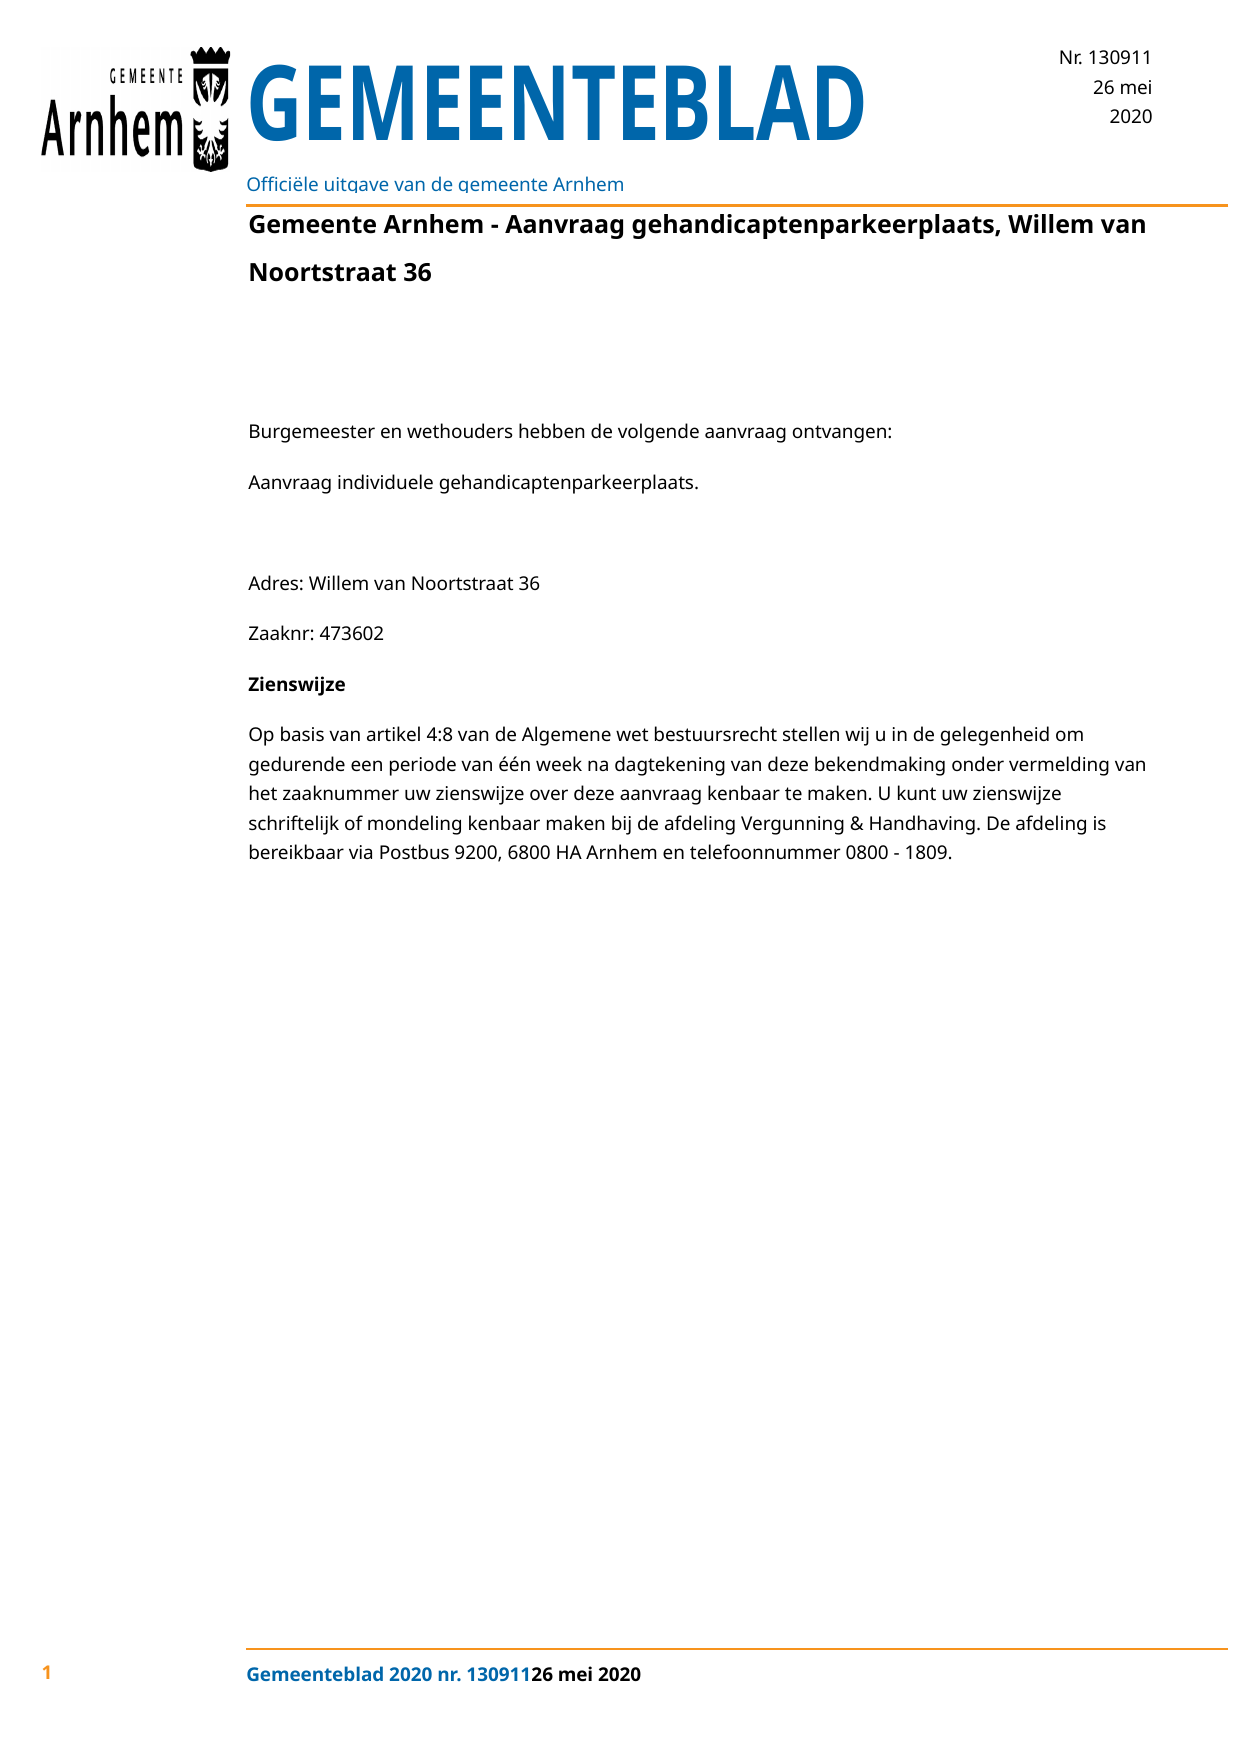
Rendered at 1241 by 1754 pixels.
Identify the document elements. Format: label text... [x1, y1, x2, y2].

text Gemeente Arnhem - Aanvraag gehandicaptenparkeerplaats, Willem van Noortstraat 36 [248, 207, 1152, 288]
text Op basis van artikel 4:8 van de Algemene wet bestuursrecht stellen wij u in de gelegenheid om gedurende een periode van één week na dagtekening van deze bekendmaking onder vermelding van het zaaknummer uw zienswijze over deze aanvraag kenbaar te maken. U kunt uw zienswijze schriftelijk of mondeling kenbaar maken bij de afdeling Vergunning & Handhaving. De afdeling is bereikbaar via Postbus 9200, 6800 HA Arnhem en telefoonnummer 0800 - 1809. [248, 721, 1152, 865]
picture [41, 47, 231, 172]
text Aanvraag individuele gehandicaptenparkeerplaats. [248, 469, 1152, 495]
text Zaaknr: 473602 [248, 620, 1152, 646]
text Zienswijze [248, 671, 1152, 697]
text Burgemeester en wethouders hebben de volgende aanvraag ontvangen: [248, 419, 1152, 444]
text Adres: Willem van Noortstraat 36 [248, 570, 1152, 596]
